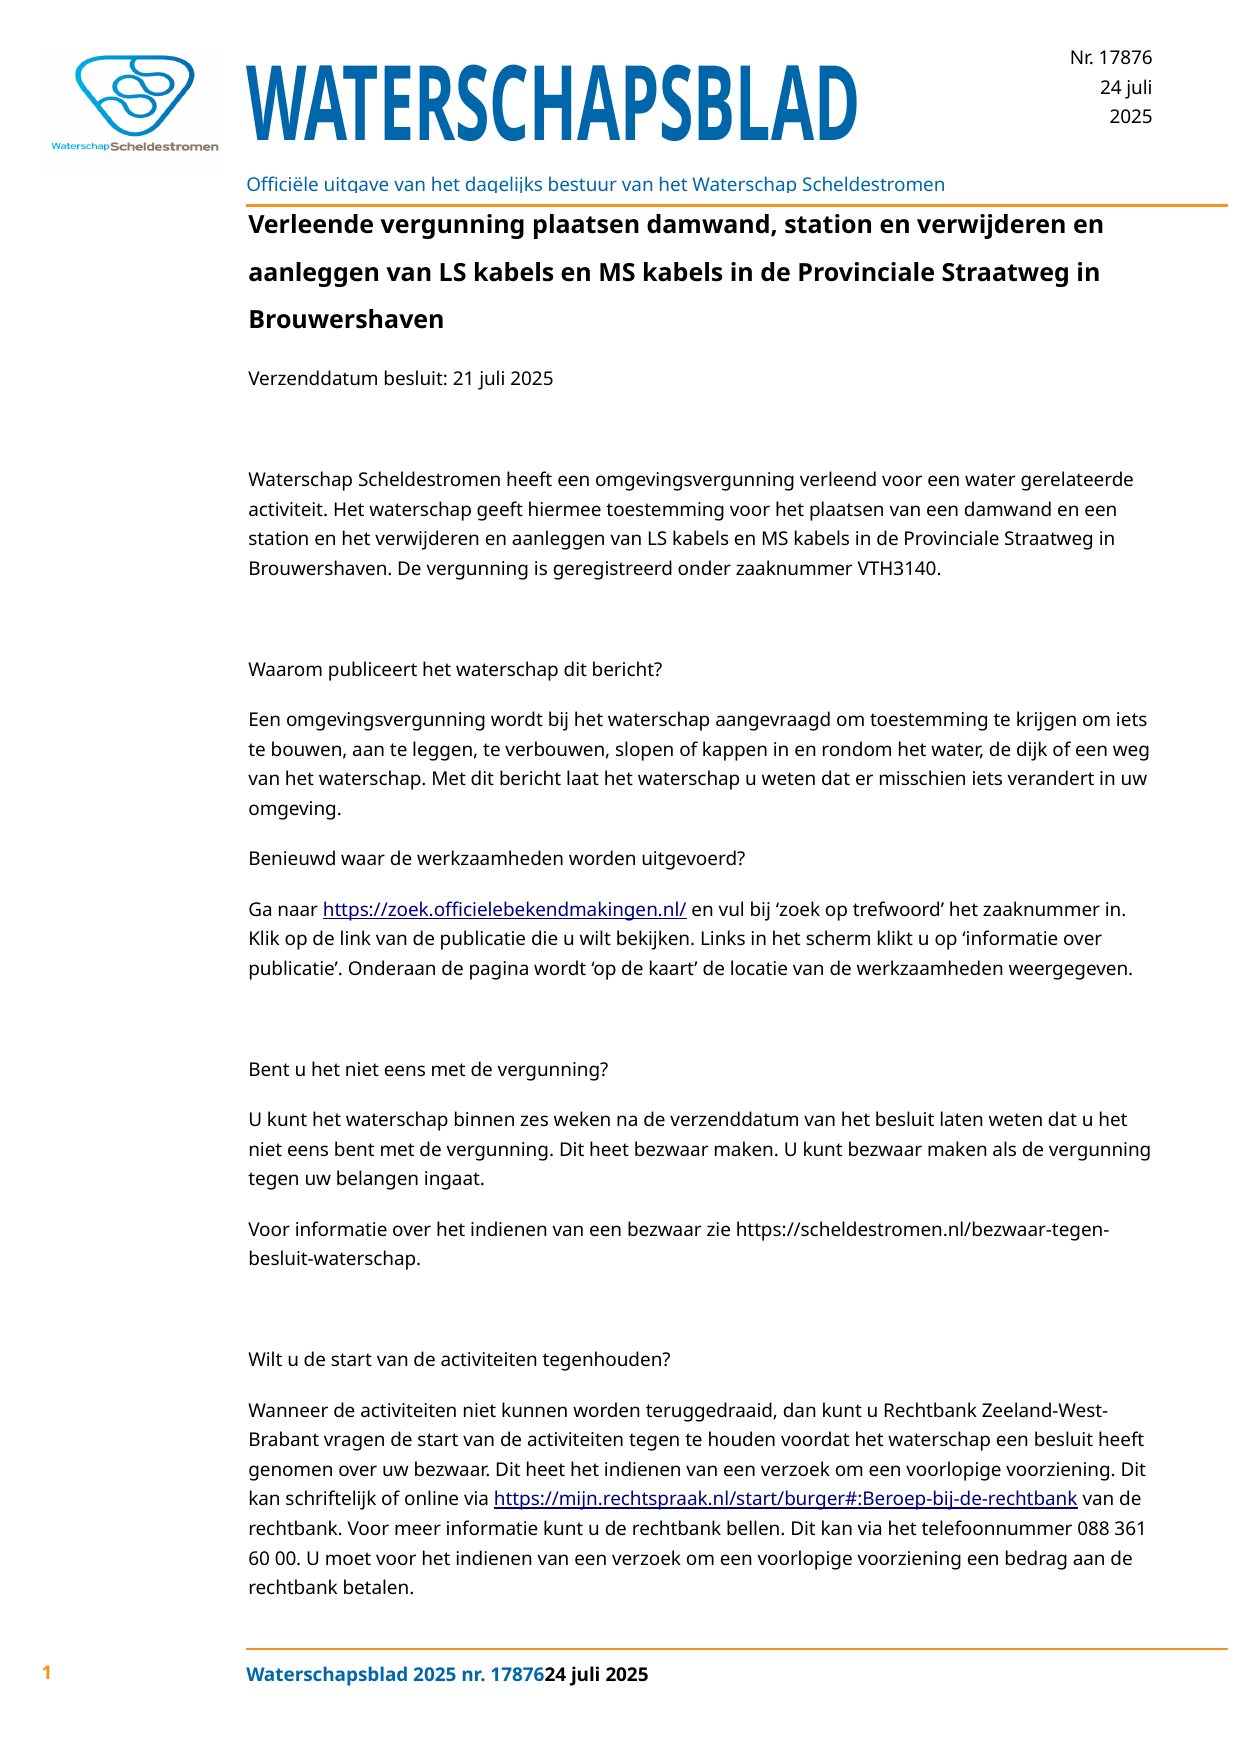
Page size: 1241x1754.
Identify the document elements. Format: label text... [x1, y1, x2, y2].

text U kunt het waterschap binnen zes weken na de verzenddatum van het besluit laten weten dat u het niet eens bent met de vergunning. Dit heet bezwaar maken. U kunt bezwaar maken als de vergunning tegen uw belangen ingaat. [248, 1106, 1152, 1191]
picture [41, 47, 231, 172]
text Bent u het niet eens met de vergunning? [248, 1056, 1152, 1082]
text Waarom publiceert het waterschap dit bericht? [248, 656, 1152, 682]
text Wilt u de start van de activiteiten tegenhouden? [248, 1346, 1152, 1372]
text Verleende vergunning plaatsen damwand, station en verwijderen en aanleggen van LS kabels en MS kabels in de Provinciale Straatweg in Brouwershaven [248, 207, 1152, 336]
text Ga naar https://zoek.officielebekendmakingen.nl/ en vul bij ‘zoek op trefwoord’ het zaaknummer in. Klik op de link van de publicatie die u wilt bekijken. Links in het scherm klikt u op ‘informatie over publicatie’. Onderaan de pagina wordt ‘op de kaart’ de locatie van de werkzaamheden weergegeven. [248, 896, 1152, 981]
text Waterschap Scheldestromen heeft een omgevingsvergunning verleend voor een water gerelateerde activiteit. Het waterschap geeft hiermee toestemming voor het plaatsen van een damwand en een station en het verwijderen en aanleggen van LS kabels en MS kabels in de Provinciale Straatweg in Brouwershaven. De vergunning is geregistreerd onder zaaknummer VTH3140. [248, 466, 1152, 581]
text Een omgevingsvergunning wordt bij het waterschap aangevraagd om toestemming te krijgen om iets te bouwen, aan te leggen, te verbouwen, slopen of kappen in en rondom het water, de dijk of een weg van het waterschap. Met dit bericht laat het waterschap u weten dat er misschien iets verandert in uw omgeving. [248, 706, 1152, 821]
text Verzenddatum besluit: 21 juli 2025 [248, 366, 1152, 391]
text Benieuwd waar de werkzaamheden worden uitgevoerd? [248, 846, 1152, 871]
text Wanneer de activiteiten niet kunnen worden teruggedraaid, dan kunt u Rechtbank Zeeland-West-Brabant vragen de start van de activiteiten tegen te houden voordat het waterschap een besluit heeft genomen over uw bezwaar. Dit heet het indienen van een verzoek om een voorlopige voorziening. Dit kan schriftelijk of online via https://mijn.rechtspraak.nl/start/burger#:Beroep-bij-de-rechtbank van de rechtbank. Voor meer informatie kunt u de rechtbank bellen. Dit kan via het telefoonnummer 088 361 60 00. U moet voor het indienen van een verzoek om een voorlopige voorziening een bedrag aan de rechtbank betalen. [248, 1397, 1152, 1600]
text Voor informatie over het indienen van een bezwaar zie https://scheldestromen.nl/bezwaar-tegen-besluit-waterschap. [248, 1216, 1152, 1271]
